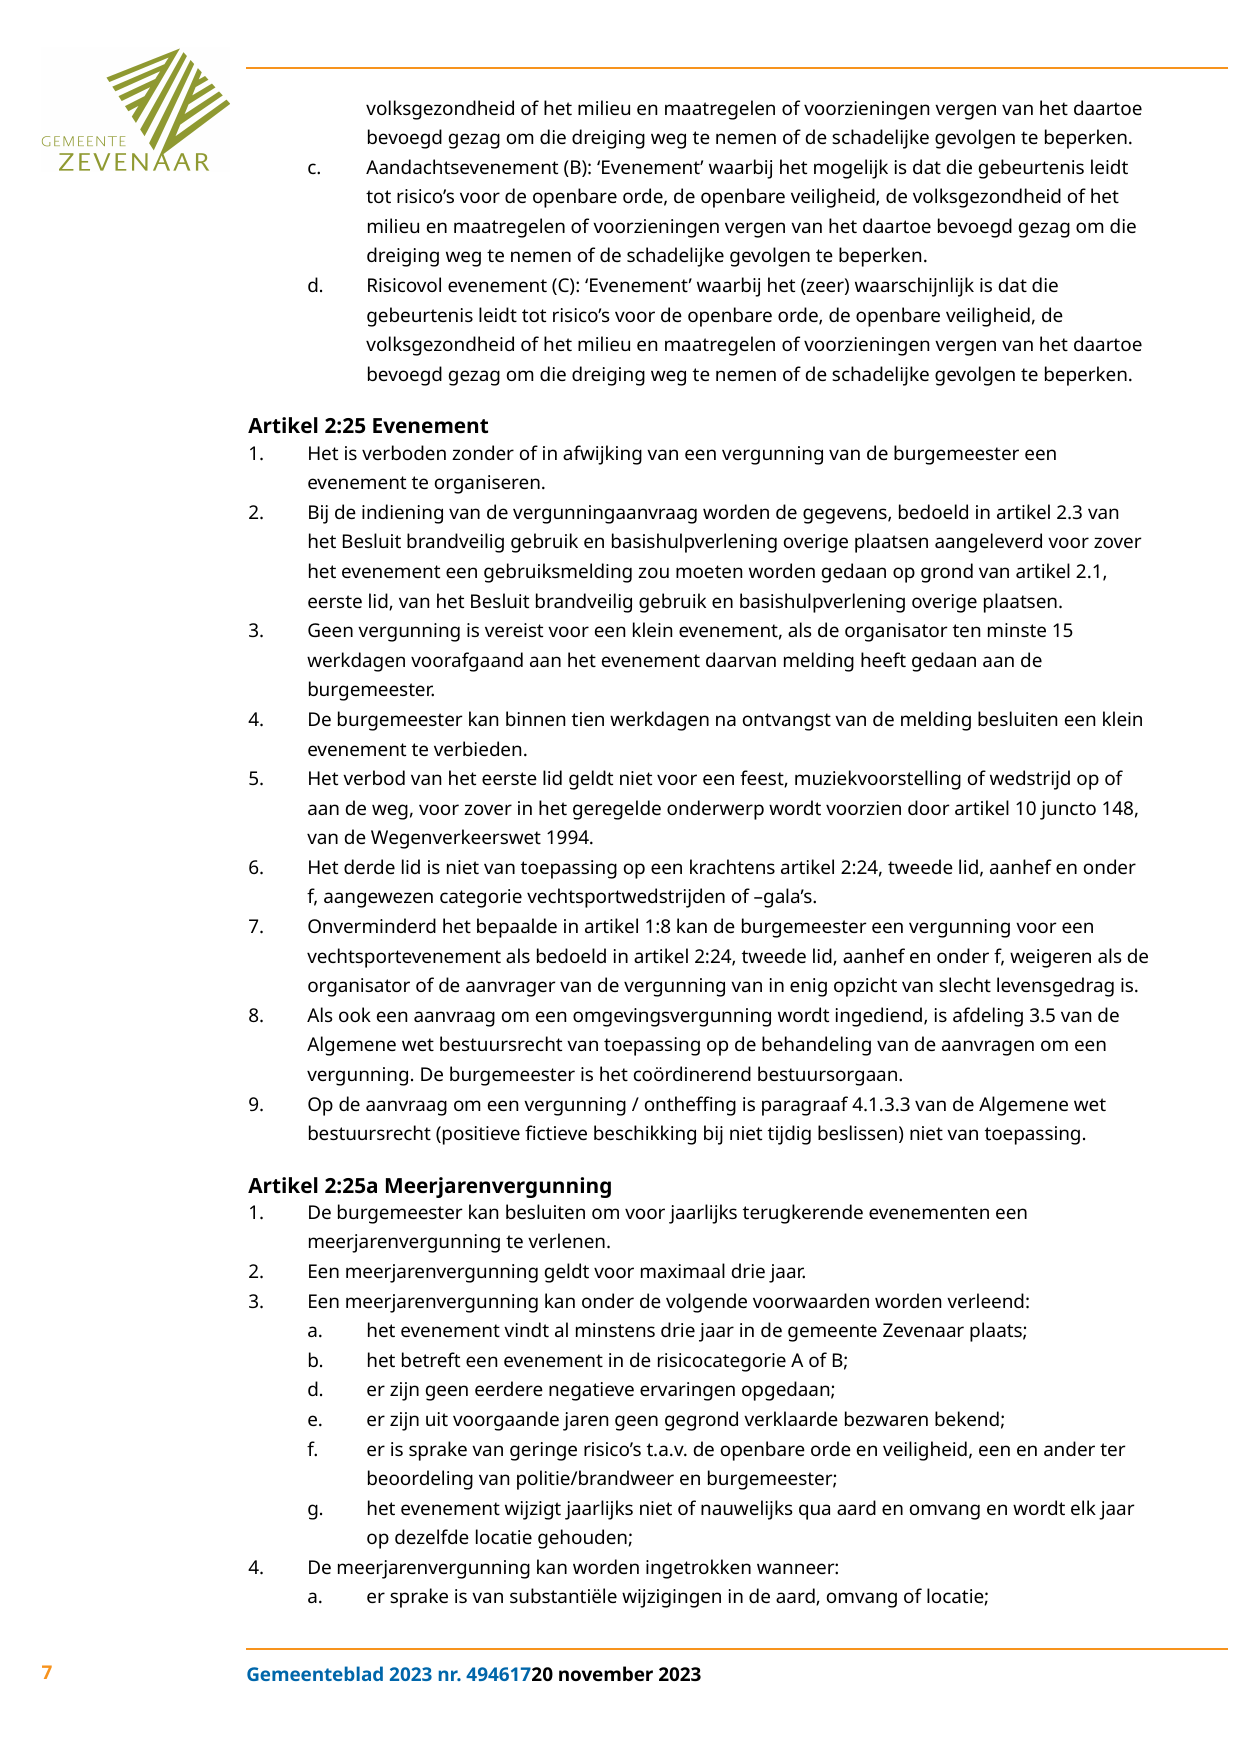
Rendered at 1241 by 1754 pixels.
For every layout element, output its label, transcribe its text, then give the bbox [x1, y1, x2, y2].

picture [41, 47, 231, 172]
list De burgemeester kan binnen tien werkdagen na ontvangst van de melding besluiten een klein evenement te verbieden. [248, 706, 1152, 761]
list het evenement wijzigt jaarlijks niet of nauwelijks qua aard en omvang en wordt elk jaar op dezelfde locatie gehouden; [307, 1495, 1152, 1550]
list er is sprake van geringe risico’s t.a.v. de openbare orde en veiligheid, een en ander ter beoordeling van politie/brandweer en burgemeester; [307, 1436, 1152, 1491]
list Bij de indiening van de vergunningaanvraag worden de gegevens, bedoeld in artikel 2.3 van het Besluit brandveilig gebruik en basishulpverlening overige plaatsen aangeleverd voor zover het evenement een gebruiksmelding zou moeten worden gedaan op grond van artikel 2.1, eerste lid, van het Besluit brandveilig gebruik en basishulpverlening overige plaatsen. [248, 499, 1152, 613]
list Het is verboden zonder of in afwijking van een vergunning van de burgemeester een evenement te organiseren. [248, 440, 1152, 495]
list De burgemeester kan besluiten om voor jaarlijks terugkerende evenementen een meerjarenvergunning te verlenen. [248, 1199, 1152, 1254]
list Als ook een aanvraag om een omgevingsvergunning wordt ingediend, is afdeling 3.5 van de Algemene wet bestuursrecht van toepassing op de behandeling van de aanvragen om een vergunning. De burgemeester is het coördinerend bestuursorgaan. [248, 1002, 1152, 1087]
text Artikel 2:25 Evenement [248, 411, 1152, 440]
list Risicovol evenement (C): ‘Evenement’ waarbij het (zeer) waarschijnlijk is dat die gebeurtenis leidt tot risico’s voor de openbare orde, de openbare veiligheid, de volksgezondheid of het milieu en maatregelen of voorzieningen vergen van het daartoe bevoegd gezag om die dreiging weg te nemen of de schadelijke gevolgen te beperken. [307, 272, 1152, 387]
text Artikel 2:25a Meerjarenvergunning [248, 1171, 1152, 1199]
list volksgezondheid of het milieu en maatregelen of voorzieningen vergen van het daartoe bevoegd gezag om die dreiging weg te nemen of de schadelijke gevolgen te beperken. [307, 95, 1152, 150]
list Aandachtsevenement (B): ‘Evenement’ waarbij het mogelijk is dat die gebeurtenis leidt tot risico’s voor de openbare orde, de openbare veiligheid, de volksgezondheid of het milieu en maatregelen of voorzieningen vergen van het daartoe bevoegd gezag om die dreiging weg te nemen of de schadelijke gevolgen te beperken. [307, 154, 1152, 268]
list het evenement vindt al minstens drie jaar in de gemeente Zevenaar plaats; [307, 1317, 1152, 1343]
list Onverminderd het bepaalde in artikel 1:8 kan de burgemeester een vergunning voor een vechtsportevenement als bedoeld in artikel 2:24, tweede lid, aanhef en onder f, weigeren als de organisator of de aanvrager van de vergunning van in enig opzicht van slecht levensgedrag is. [248, 913, 1152, 998]
list Geen vergunning is vereist voor een klein evenement, als de organisator ten minste 15 werkdagen voorafgaand aan het evenement daarvan melding heeft gedaan aan de burgemeester. [248, 617, 1152, 702]
list er zijn geen eerdere negatieve ervaringen opgedaan; [307, 1377, 1152, 1402]
list Een meerjarenvergunning kan onder de volgende voorwaarden worden verleend: [248, 1288, 1152, 1314]
list Het derde lid is niet van toepassing op een krachtens artikel 2:24, tweede lid, aanhef en onder f, aangewezen categorie vechtsportwedstrijden of –gala’s. [248, 854, 1152, 909]
list Op de aanvraag om een vergunning / ontheffing is paragraaf 4.1.3.3 van de Algemene wet bestuursrecht (positieve fictieve beschikking bij niet tijdig beslissen) niet van toepassing. [248, 1091, 1152, 1146]
list het betreft een evenement in de risicocategorie A of B; [307, 1347, 1152, 1373]
list De meerjarenvergunning kan worden ingetrokken wanneer: [248, 1554, 1152, 1580]
list er sprake is van substantiële wijzigingen in de aard, omvang of locatie; [307, 1584, 1152, 1609]
list er zijn uit voorgaande jaren geen gegrond verklaarde bezwaren bekend; [307, 1406, 1152, 1432]
list Een meerjarenvergunning geldt voor maximaal drie jaar. [248, 1258, 1152, 1284]
list Het verbod van het eerste lid geldt niet voor een feest, muziekvoorstelling of wedstrijd op of aan de weg, voor zover in het geregelde onderwerp wordt voorzien door artikel 10 juncto 148, van de Wegenverkeerswet 1994. [248, 765, 1152, 850]
